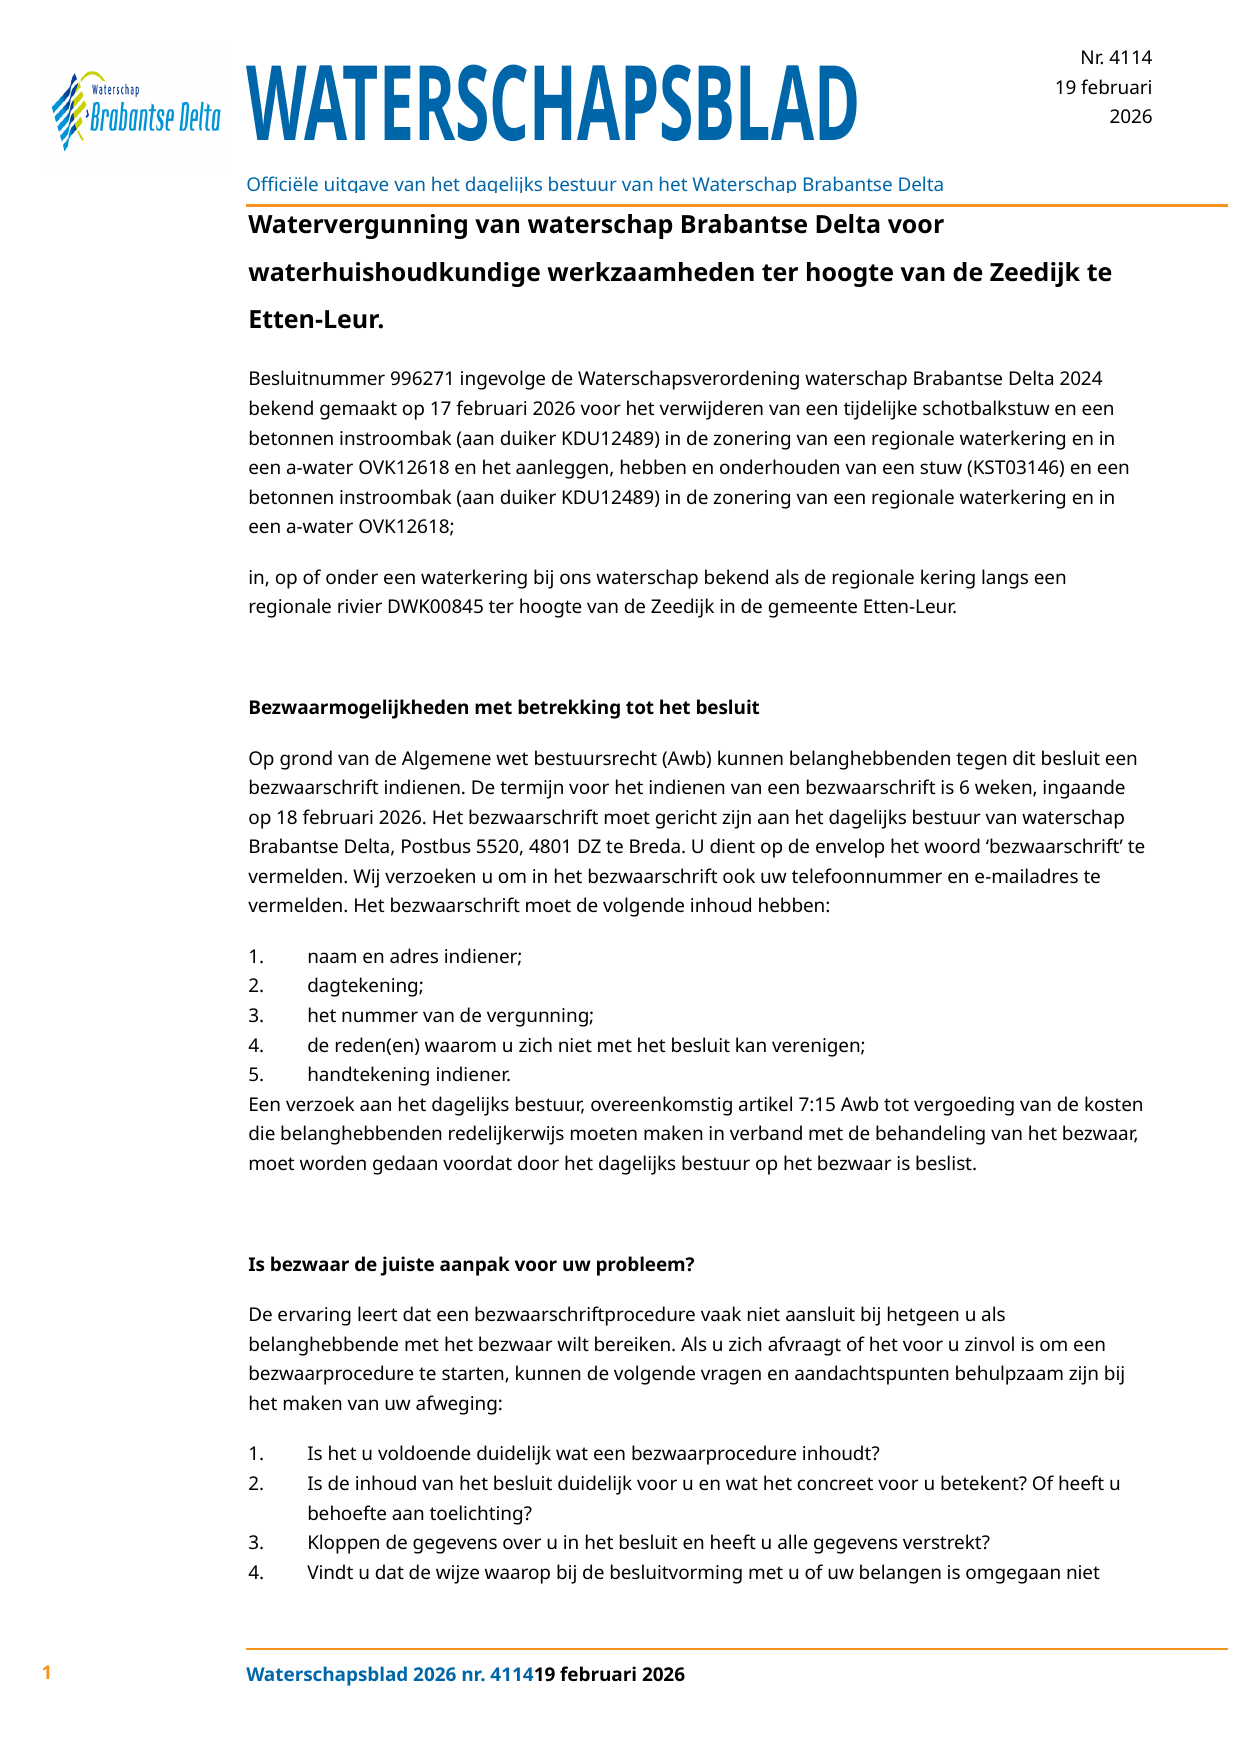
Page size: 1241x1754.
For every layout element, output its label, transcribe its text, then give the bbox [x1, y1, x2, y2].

list Is de inhoud van het besluit duidelijk voor u en wat het concreet voor u betekent? Of heeft u behoefte aan toelichting? [248, 1470, 1152, 1525]
text Een verzoek aan het dagelijks bestuur, overeenkomstig artikel 7:15 Awb tot vergoeding van de kosten die belanghebbenden redelijkerwijs moeten maken in verband met de behandeling van het bezwaar, moet worden gedaan voordat door het dagelijks bestuur op het bezwaar is beslist. [248, 1091, 1152, 1176]
list Vindt u dat de wijze waarop bij de besluitvorming met u of uw belangen is omgegaan niet [248, 1559, 1152, 1584]
text Is bezwaar de juiste aanpak voor uw probleem? [248, 1251, 1152, 1277]
list de reden(en) waarom u zich niet met het besluit kan verenigen; [248, 1032, 1152, 1057]
list Kloppen de gegevens over u in het besluit en heeft u alle gegevens verstrekt? [248, 1529, 1152, 1555]
list het nummer van de vergunning; [248, 1002, 1152, 1028]
list dagtekening; [248, 973, 1152, 998]
text in, op of onder een waterkering bij ons waterschap bekend als de regionale kering langs een regionale rivier DWK00845 ter hoogte van de Zeedijk in de gemeente Etten-Leur. [248, 564, 1152, 619]
text De ervaring leert dat een bezwaarschriftprocedure vaak niet aansluit bij hetgeen u als belanghebbende met het bezwaar wilt bereiken. Als u zich afvraagt of het voor u zinvol is om een bezwaarprocedure te starten, kunnen de volgende vragen en aandachtspunten behulpzaam zijn bij het maken van uw afweging: [248, 1301, 1152, 1416]
picture [41, 47, 231, 172]
text Op grond van de Algemene wet bestuursrecht (Awb) kunnen belanghebbenden tegen dit besluit een bezwaarschrift indienen. De termijn voor het indienen van een bezwaarschrift is 6 weken, ingaande op 18 februari 2026. Het bezwaarschrift moet gericht zijn aan het dagelijks bestuur van waterschap Brabantse Delta, Postbus 5520, 4801 DZ te Breda. U dient op de envelop het woord ‘bezwaarschrift’ te vermelden. Wij verzoeken u om in het bezwaarschrift ook uw telefoonnummer en e‑mailadres te vermelden. Het bezwaarschrift moet de volgende inhoud hebben: [248, 745, 1152, 918]
text Watervergunning van waterschap Brabantse Delta voor waterhuishoudkundige werkzaamheden ter hoogte van de Zeedijk te Etten-Leur. [248, 207, 1152, 336]
text Besluitnummer 996271 ingevolge de Waterschapsverordening waterschap Brabantse Delta 2024 bekend gemaakt op 17 februari 2026 voor het verwijderen van een tijdelijke schotbalkstuw en een betonnen instroombak (aan duiker KDU12489) in de zonering van een regionale waterkering en in een a-water OVK12618 en het aanleggen, hebben en onderhouden van een stuw (KST03146) en een betonnen instroombak (aan duiker KDU12489) in de zonering van een regionale waterkering en in een a-water OVK12618; [248, 366, 1152, 539]
list Is het u voldoende duidelijk wat een bezwaarprocedure inhoudt? [248, 1441, 1152, 1466]
list naam en adres indiener; [248, 943, 1152, 969]
list handtekening indiener. [248, 1061, 1152, 1087]
text Bezwaarmogelijkheden met betrekking tot het besluit [248, 694, 1152, 720]
